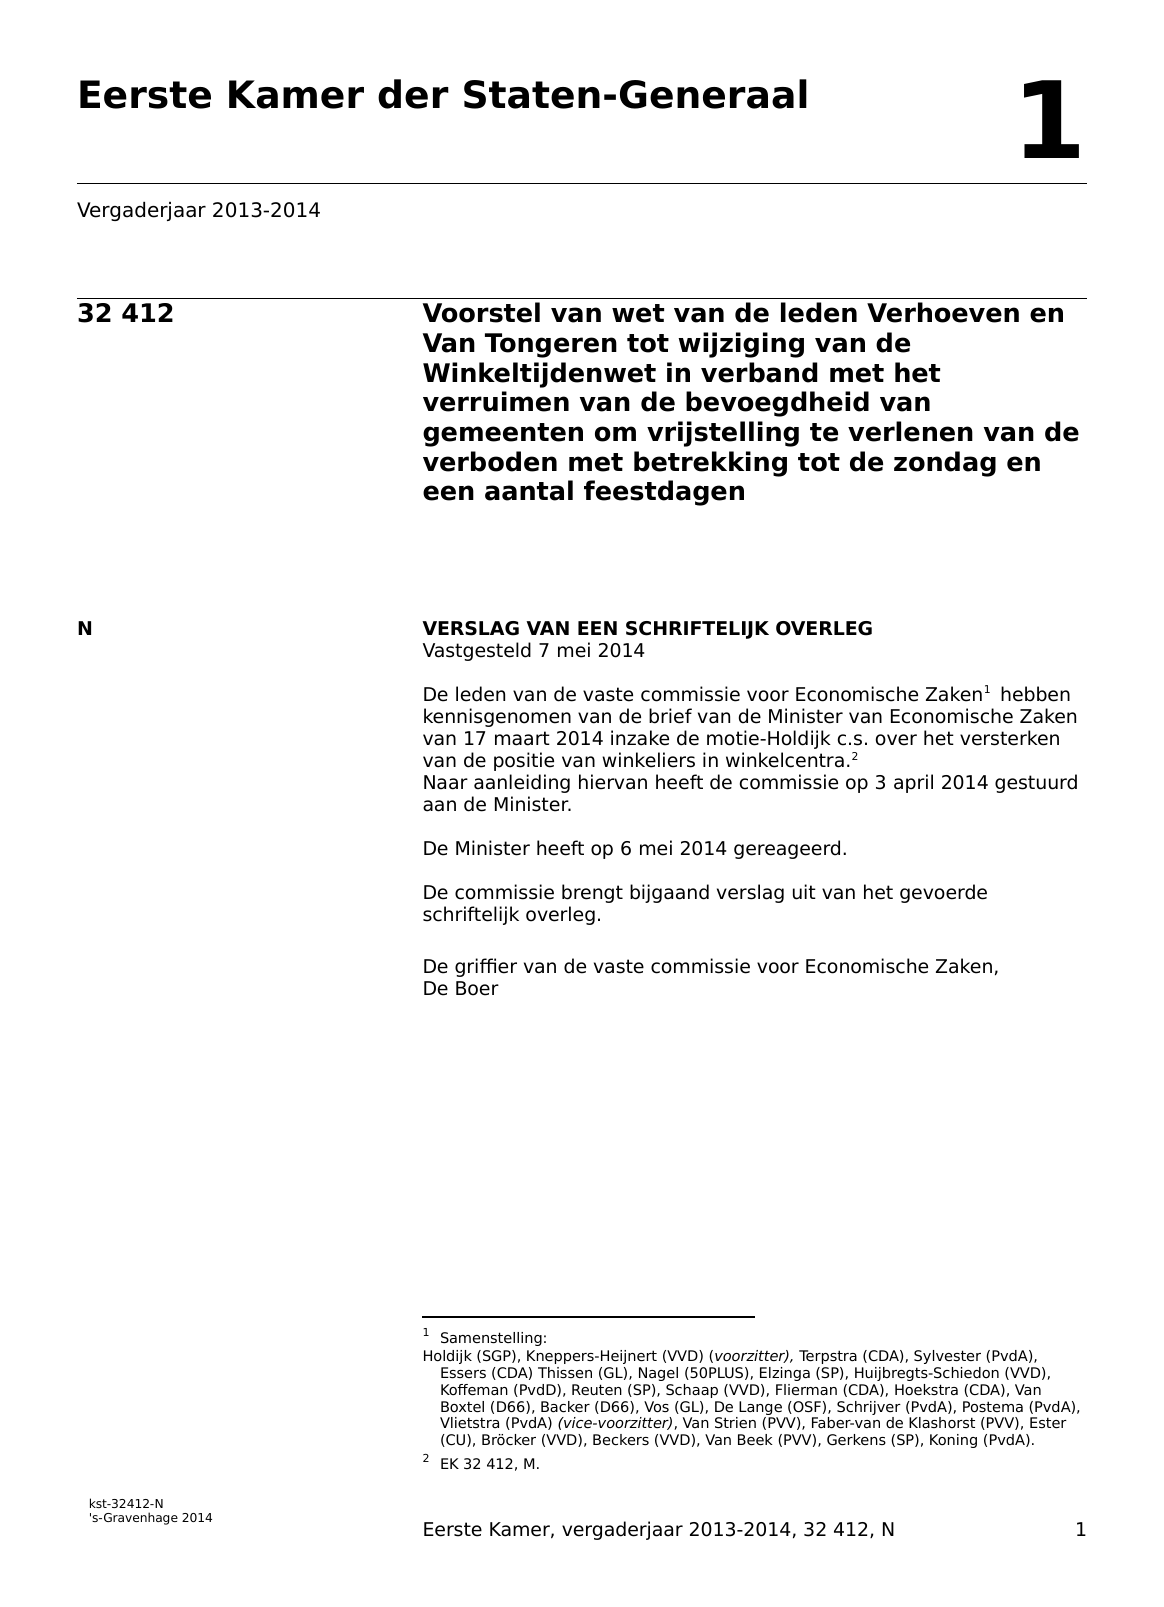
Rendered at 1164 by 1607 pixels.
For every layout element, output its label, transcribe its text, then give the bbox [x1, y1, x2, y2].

text De commissie brengt bijgaand verslag uit van het gevoerde schriftelijk overleg. [422, 882, 1087, 926]
text De leden van de vaste commissie voor Economische Zaken hebben kennisgenomen van de brief van de Minister van Economische Zaken van 17 maart 2014 inzake de motie-Holdijk c.s. over het versterken van de positie van winkeliers in winkelcentra. [422, 684, 1087, 772]
text Vastgesteld 7 mei 2014 [422, 640, 1087, 662]
text Naar aanleiding hiervan heeft de commissie op 3 april 2014 gestuurd aan de Minister. [422, 772, 1087, 816]
text 's-Gravenhage 2014 [88, 1511, 323, 1525]
text De griffier van de vaste commissie voor Economische Zaken, De Boer [422, 956, 1087, 1000]
table_header 1 [886, 59, 1087, 183]
text De Minister heeft op 6 mei 2014 gereageerd. [422, 838, 1087, 860]
text Holdijk (SGP), Kneppers-Heijnert (VVD) (voorzitter), Terpstra (CDA), Sylvester (PvdA), Essers (CDA) Thissen (GL), Nagel (50PLUS), Elzinga (SP), Huijbregts-Schiedon (VVD), Koffeman (PvdD), Reuten (SP), Schaap (VVD), Flierman (CDA), Hoekstra (CDA), Van Boxtel (D66), Backer (D66), Vos (GL), De Lange (OSF), Schrijver (PvdA), Postema (PvdA), Vlietstra (PvdA) (vice-voorzitter), Van Strien (PVV), Faber-van de Klashorst (PVV), Ester (CU), Bröcker (VVD), Beckers (VVD), Van Beek (PVV), Gerkens (SP), Koning (PvdA). [422, 1348, 1087, 1449]
subtitle 32 412 Voorstel van wet van de leden Verhoeven en Van Tongeren tot wijziging van de Winkeltijdenwet in verband met het verruimen van de bevoegdheid van gemeenten om vrijstelling te verlenen van de verboden met betrekking tot de zondag en een aantal feestdagen [77, 299, 1087, 507]
table_cell Vergaderjaar 2013-2014 [77, 184, 1087, 298]
text Samenstelling: [422, 1326, 1087, 1348]
table_header Eerste Kamer der Staten-Generaal [77, 59, 886, 183]
text EK 32 412, M. [422, 1452, 1087, 1474]
text kst-32412-N [88, 1497, 323, 1511]
subtitle N VERSLAG VAN EEN SCHRIFTELIJK OVERLEG [77, 618, 1087, 640]
